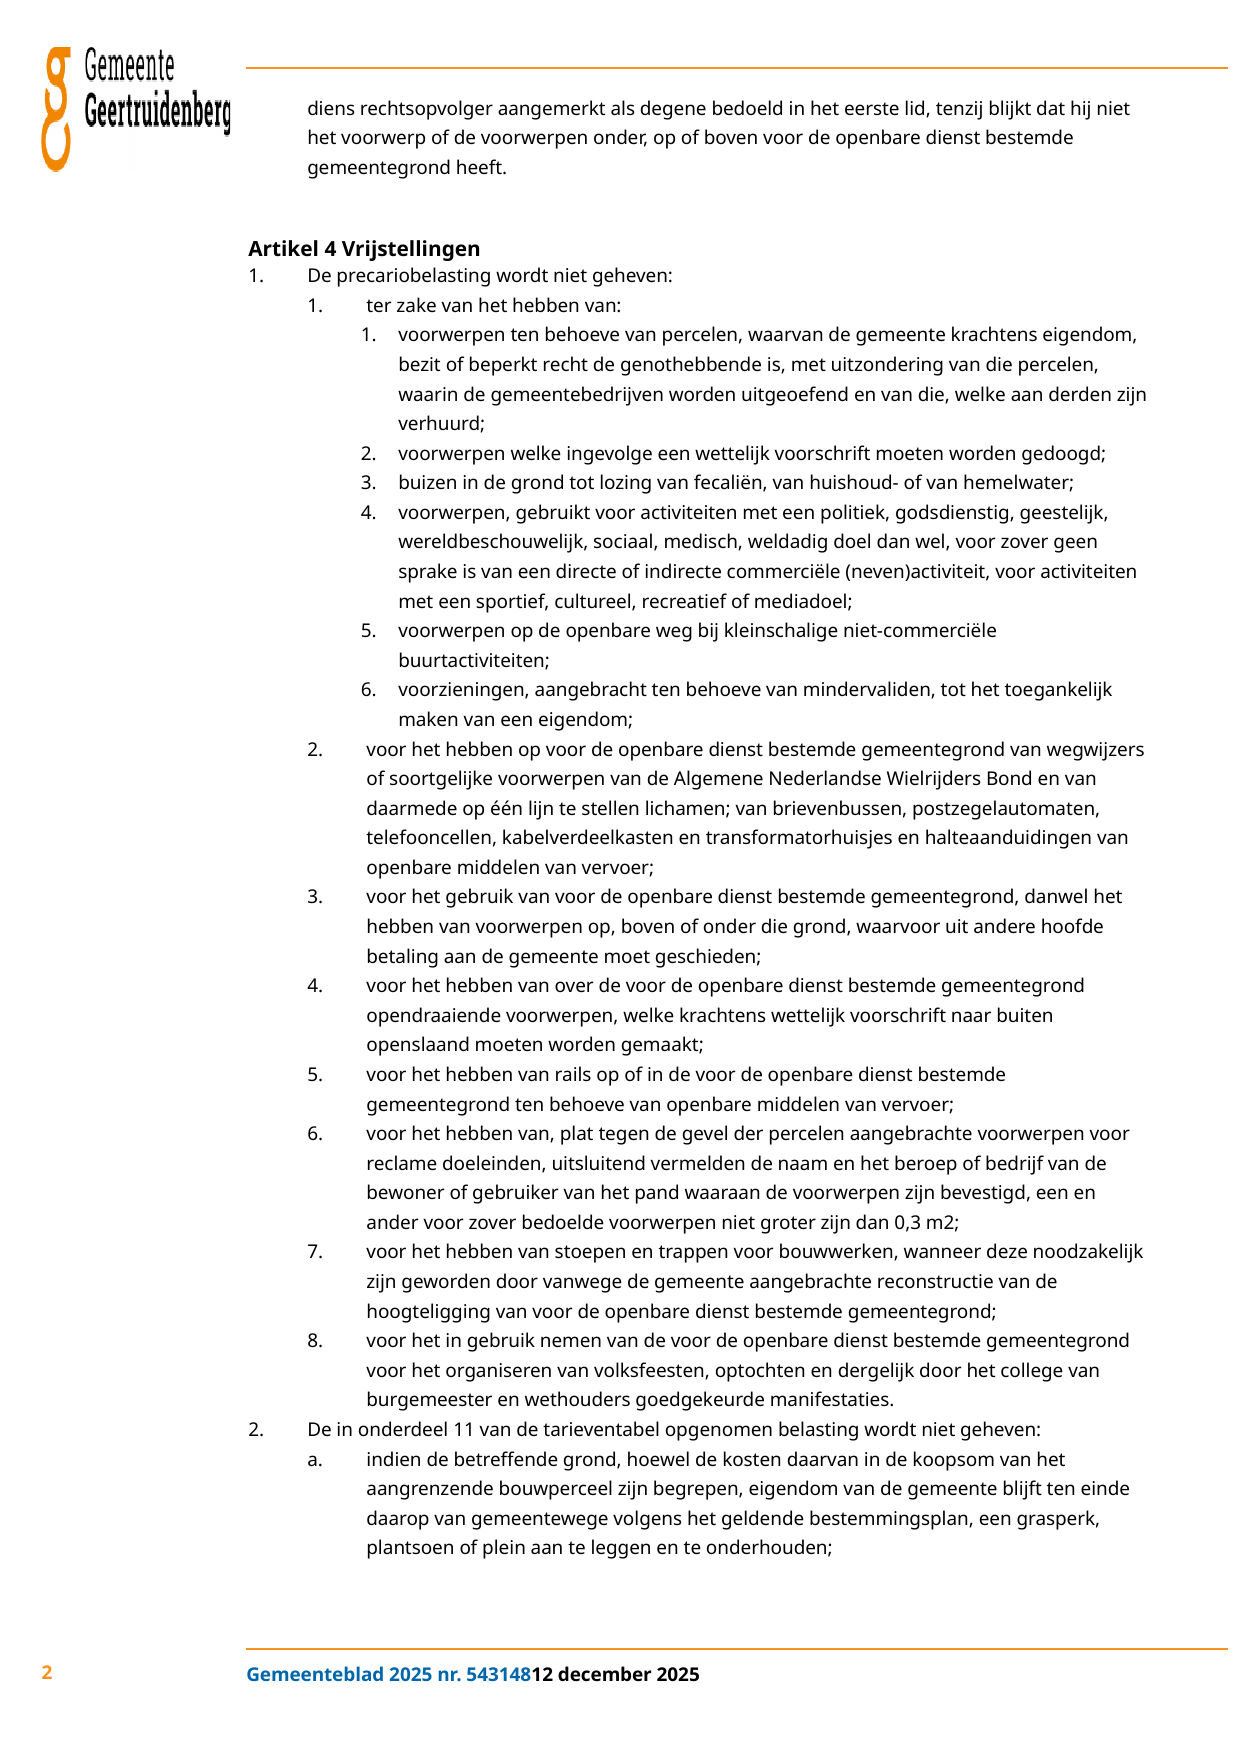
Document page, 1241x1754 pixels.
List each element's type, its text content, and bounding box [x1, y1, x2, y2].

list voor het hebben van over de voor de openbare dienst bestemde gemeentegrond opendraaiende voorwerpen, welke krachtens wettelijk voorschrift naar buiten openslaand moeten worden gemaakt; [307, 972, 1152, 1057]
list indien de betreffende grond, hoewel de kosten daarvan in de koopsom van het aangrenzende bouwperceel zijn begrepen, eigendom van de gemeente blijft ten einde daarop van gemeentewege volgens het geldende bestemmingsplan, een grasperk, plantsoen of plein aan te leggen en te onderhouden; [307, 1446, 1152, 1560]
list voor het hebben van stoepen en trappen voor bouwwerken, wanneer deze noodzakelijk zijn geworden door vanwege de gemeente aangebrachte reconstructie van de hoogteligging van voor de openbare dienst bestemde gemeentegrond; [307, 1239, 1152, 1323]
list voorwerpen, gebruikt voor activiteiten met een politiek, godsdienstig, geestelijk, wereldbeschouwelijk, sociaal, medisch, weldadig doel dan wel, voor zover geen sprake is van een directe of indirecte commerciële (neven)activiteit, voor activiteiten met een sportief, cultureel, recreatief of mediadoel; [361, 499, 1152, 613]
list ter zake van het hebben van: [307, 292, 1152, 318]
picture [41, 47, 231, 172]
list voorwerpen op de openbare weg bij kleinschalige niet-commerciële buurtactiviteiten; [361, 617, 1152, 673]
list diens rechtsopvolger aangemerkt als degene bedoeld in het eerste lid, tenzij blijkt dat hij niet het voorwerp of de voorwerpen onder, op of boven voor de openbare dienst bestemde gemeentegrond heeft. [248, 95, 1152, 180]
list voor het hebben van rails op of in de voor de openbare dienst bestemde gemeentegrond ten behoeve van openbare middelen van vervoer; [307, 1061, 1152, 1116]
list voor het in gebruik nemen van de voor de openbare dienst bestemde gemeentegrond voor het organiseren van volksfeesten, optochten en dergelijk door het college van burgemeester en wethouders goedgekeurde manifestaties. [307, 1327, 1152, 1412]
list buizen in de grond tot lozing van fecaliën, van huishoud- of van hemelwater; [361, 469, 1152, 495]
list voor het gebruik van voor de openbare dienst bestemde gemeentegrond, danwel het hebben van voorwerpen op, boven of onder die grond, waarvoor uit andere hoofde betaling aan de gemeente moet geschieden; [307, 884, 1152, 968]
list De in onderdeel 11 van de tarieventabel opgenomen belasting wordt niet geheven: [248, 1416, 1152, 1442]
text Artikel 4 Vrijstellingen [248, 234, 1152, 262]
list voor het hebben van, plat tegen de gevel der percelen aangebrachte voorwerpen voor reclame doeleinden, uitsluitend vermelden de naam en het beroep of bedrijf van de bewoner of gebruiker van het pand waaraan de voorwerpen zijn bevestigd, een en ander voor zover bedoelde voorwerpen niet groter zijn dan 0,3 m2; [307, 1120, 1152, 1235]
list voorwerpen welke ingevolge een wettelijk voorschrift moeten worden gedoogd; [361, 440, 1152, 466]
list voorzieningen, aangebracht ten behoeve van mindervaliden, tot het toegankelijk maken van een eigendom; [361, 677, 1152, 732]
list voor het hebben op voor de openbare dienst bestemde gemeentegrond van wegwijzers of soortgelijke voorwerpen van de Algemene Nederlandse Wielrijders Bond en van daarmede op één lijn te stellen lichamen; van brievenbussen, postzegelautomaten, telefooncellen, kabelverdeelkasten en transformatorhuisjes en halteaanduidingen van openbare middelen van vervoer; [307, 736, 1152, 880]
list voorwerpen ten behoeve van percelen, waarvan de gemeente krachtens eigendom, bezit of beperkt recht de genothebbende is, met uitzondering van die percelen, waarin de gemeentebedrijven worden uitgeoefend en van die, welke aan derden zijn verhuurd; [361, 322, 1152, 436]
list De precariobelasting wordt niet geheven: [248, 262, 1152, 288]
